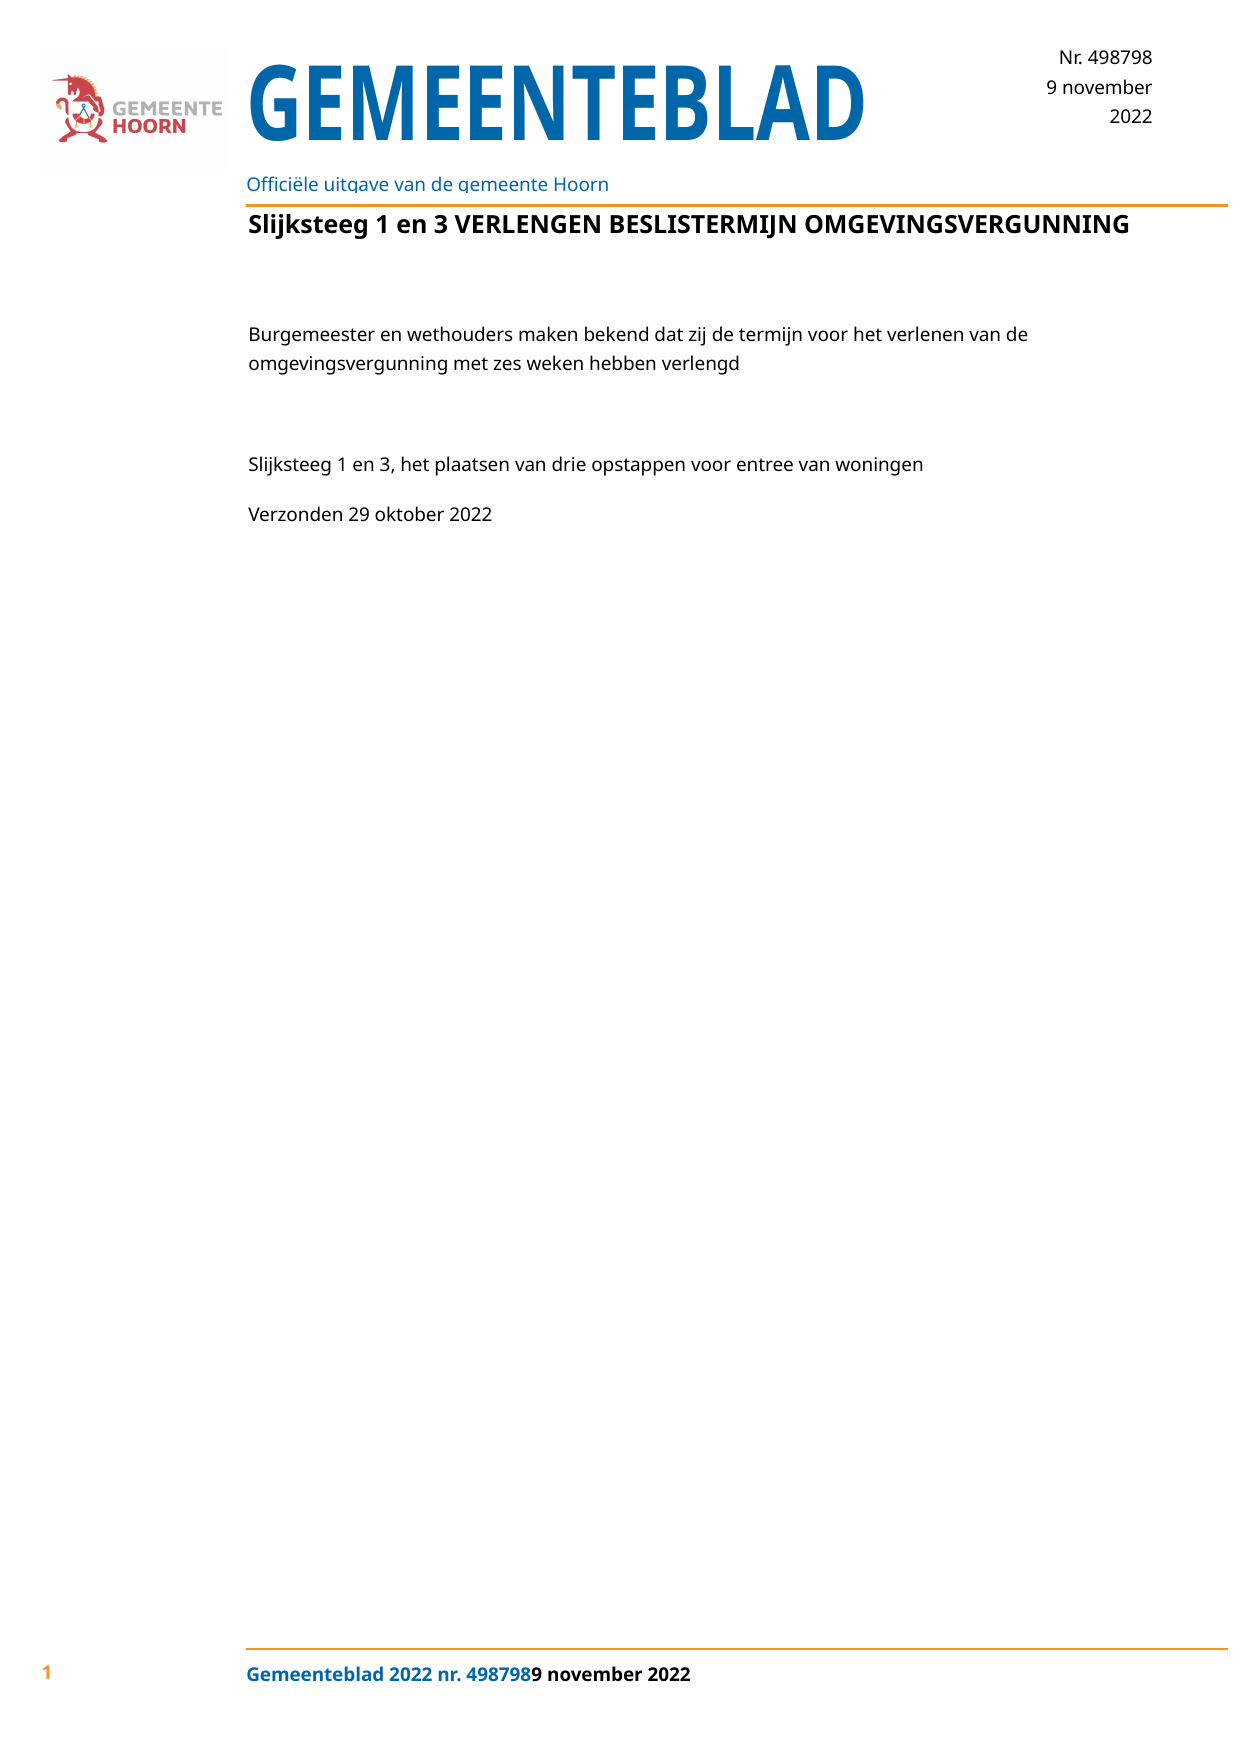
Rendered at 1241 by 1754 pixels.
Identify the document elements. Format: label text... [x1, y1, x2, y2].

picture [41, 47, 231, 172]
text Slijksteeg 1 en 3, het plaatsen van drie opstappen voor entree van woningen [248, 451, 1152, 477]
text Slijksteeg 1 en 3 VERLENGEN BESLISTERMIJN OMGEVINGSVERGUNNING [248, 207, 1152, 241]
text Burgemeester en wethouders maken bekend dat zij de termijn voor het verlenen van de omgevingsvergunning met zes weken hebben verlengd [248, 321, 1152, 376]
text Verzonden 29 oktober 2022 [248, 502, 1152, 527]
